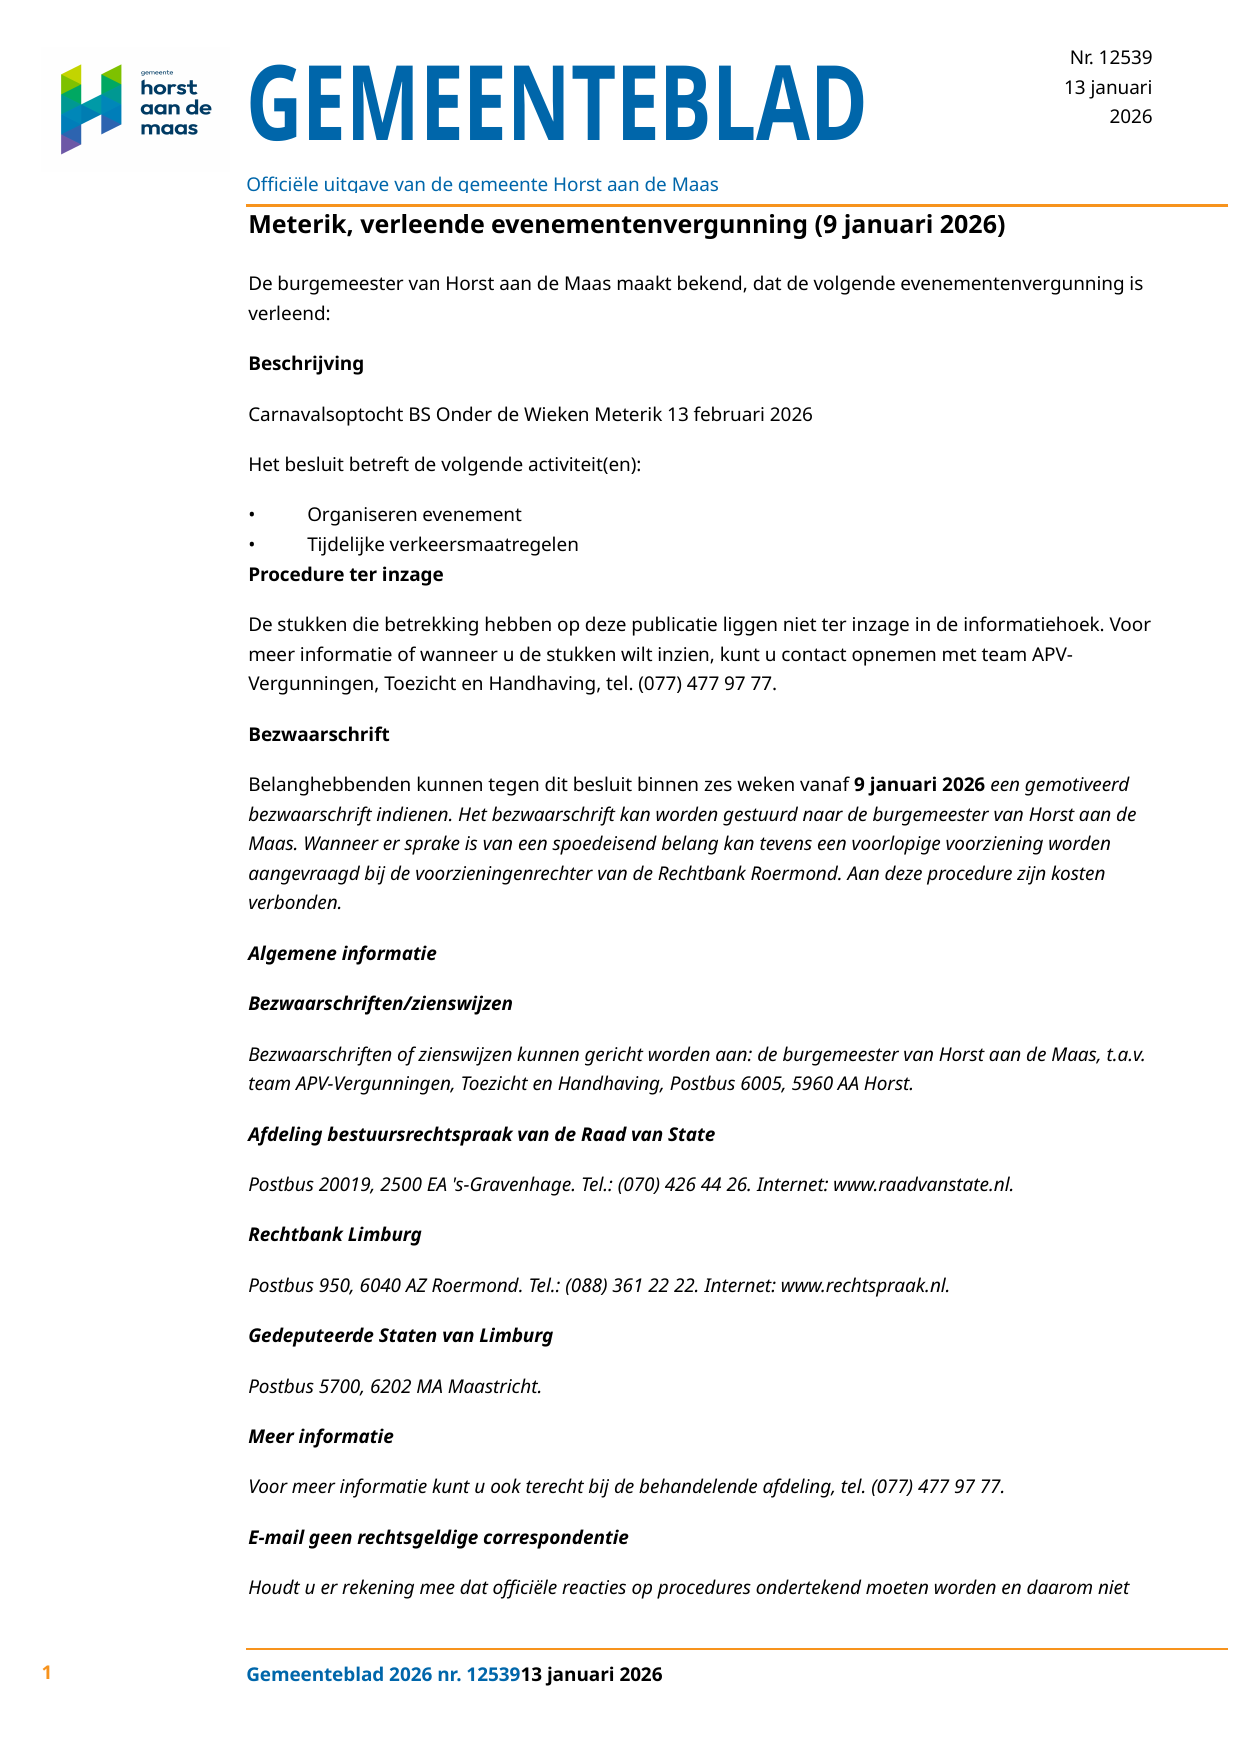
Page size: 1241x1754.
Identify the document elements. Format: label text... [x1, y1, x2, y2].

text De burgemeester van Horst aan de Maas maakt bekend, dat de volgende evenementenvergunning is verleend: [248, 270, 1152, 326]
text Bezwaarschriften of zienswijzen kunnen gericht worden aan: de burgemeester van Horst aan de Maas, t.a.v. team APV-Vergunningen, Toezicht en Handhaving, Postbus 6005, 5960 AA Horst. [248, 1041, 1152, 1096]
text Postbus 950, 6040 AZ Roermond. Tel.: (088) 361 22 22. Internet: www.rechtspraak.nl. [248, 1272, 1152, 1298]
text Afdeling bestuursrechtspraak van de Raad van State [248, 1121, 1152, 1146]
text Rechtbank Limburg [248, 1222, 1152, 1247]
text Gedeputeerde Staten van Limburg [248, 1322, 1152, 1348]
picture [41, 47, 231, 172]
text Bezwaarschrift [248, 721, 1152, 746]
text Algemene informatie [248, 940, 1152, 966]
text Houdt u er rekening mee dat officiële reacties op procedures ondertekend moeten worden en daarom niet [248, 1574, 1152, 1600]
text Carnavalsoptocht BS Onder de Wieken Meterik 13 februari 2026 [248, 401, 1152, 426]
text E-mail geen rechtsgeldige correspondentie [248, 1524, 1152, 1550]
text Beschrijving [248, 350, 1152, 376]
text Belanghebbenden kunnen tegen dit besluit binnen zes weken vanaf 9 januari 2026 een gemotiveerd bezwaarschrift indienen. Het bezwaarschrift kan worden gestuurd naar de burgemeester van Horst aan de Maas. Wanneer er sprake is van een spoedeisend belang kan tevens een voorlopige voorziening worden aangevraagd bij de voorzieningenrechter van de Rechtbank Roermond. Aan deze procedure zijn kosten verbonden. [248, 771, 1152, 915]
text Het besluit betreft de volgende activiteit(en): [248, 451, 1152, 477]
text Postbus 20019, 2500 EA 's-Gravenhage. Tel.: (070) 426 44 26. Internet: www.raadvanstate.nl. [248, 1171, 1152, 1197]
text Voor meer informatie kunt u ook terecht bij de behandelende afdeling, tel. (077) 477 97 77. [248, 1474, 1152, 1499]
text Meterik, verleende evenementenvergunning (9 januari 2026) [248, 207, 1152, 241]
list Organiseren evenement [248, 502, 1152, 527]
list Tijdelijke verkeersmaatregelen [248, 531, 1152, 557]
text Meer informatie [248, 1423, 1152, 1449]
text Procedure ter inzage [248, 561, 1152, 586]
text Postbus 5700, 6202 MA Maastricht. [248, 1373, 1152, 1398]
text De stukken die betrekking hebben op deze publicatie liggen niet ter inzage in de informatiehoek. Voor meer informatie of wanneer u de stukken wilt inzien, kunt u contact opnemen met team APV-Vergunningen, Toezicht en Handhaving, tel. (077) 477 97 77. [248, 611, 1152, 696]
text Bezwaarschriften/zienswijzen [248, 990, 1152, 1016]
